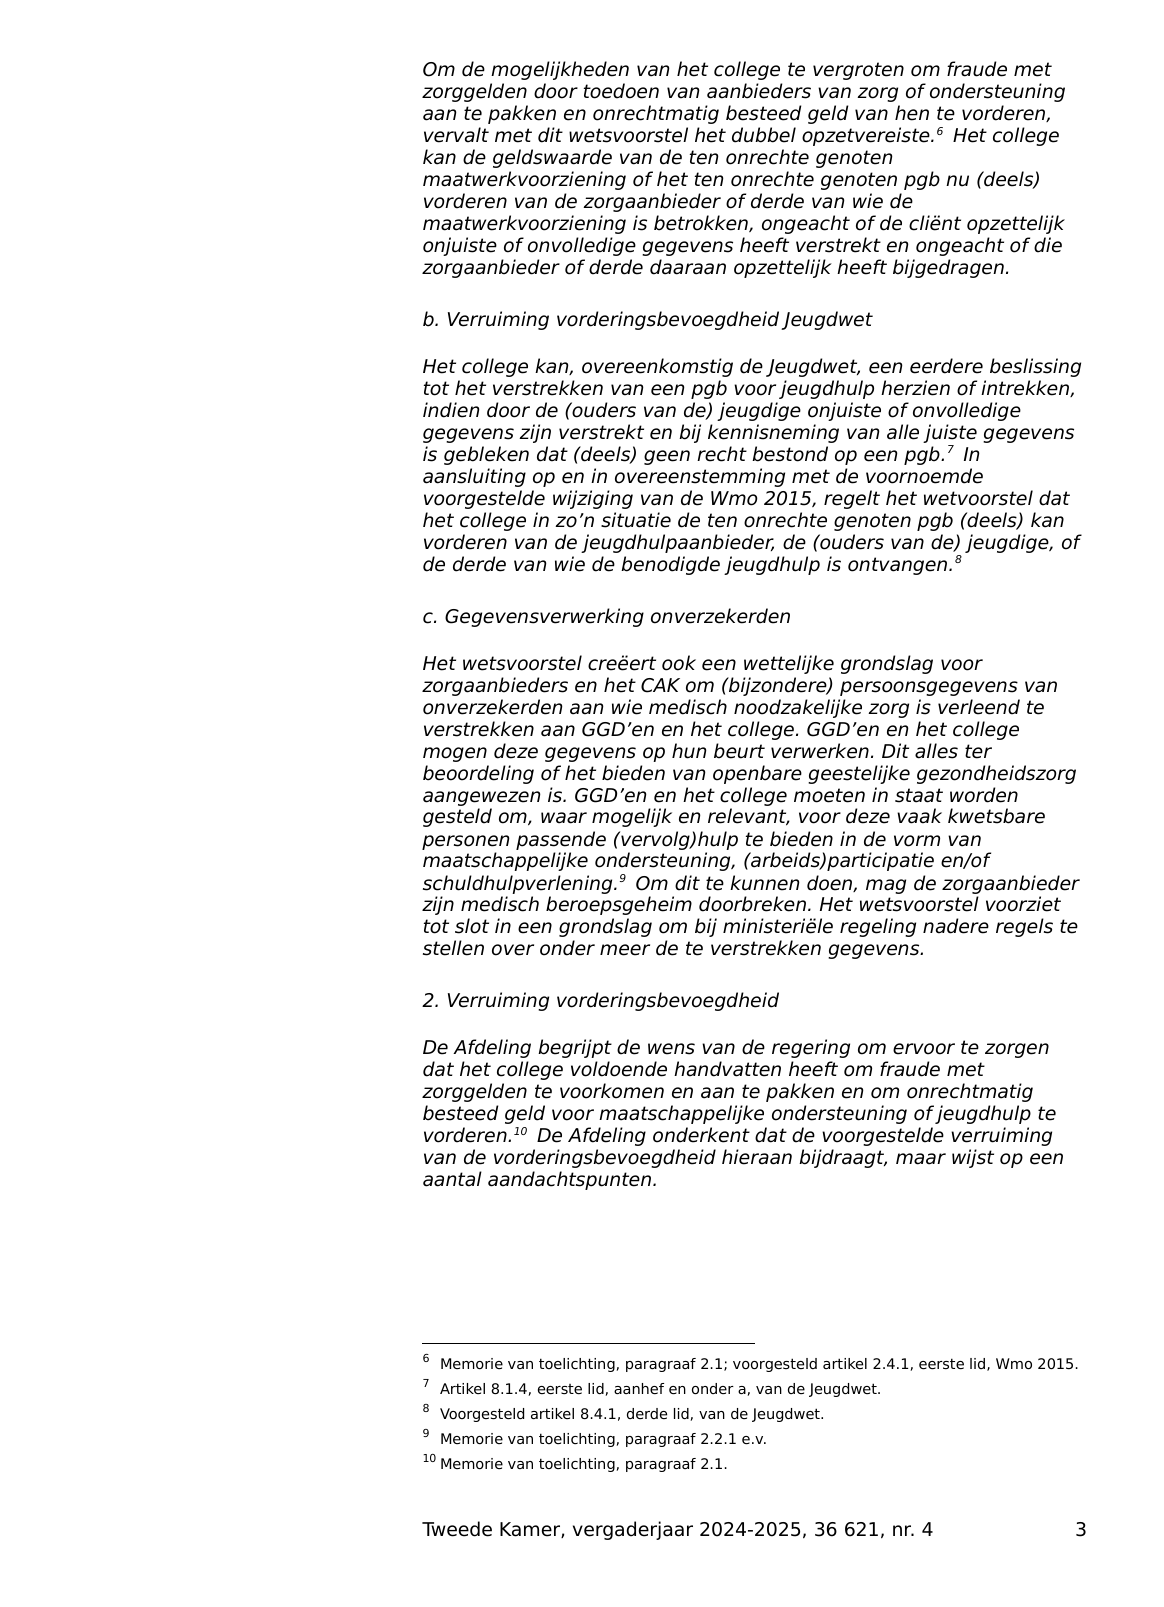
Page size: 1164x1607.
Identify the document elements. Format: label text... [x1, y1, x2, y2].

text Voorgesteld artikel 8.4.1, derde lid, van de Jeugdwet. [422, 1402, 1087, 1424]
subtitle b. Verruiming vorderingsbevoegdheid Jeugdwet [422, 309, 1087, 331]
text Om de mogelijkheden van het college te vergroten om fraude met zorggelden door toedoen van aanbieders van zorg of ondersteuning aan te pakken en onrechtmatig besteed geld van hen te vorderen, vervalt met dit wetsvoorstel het dubbel opzetvereiste. Het college kan de geldswaarde van de ten onrechte genoten maatwerkvoorziening of het ten onrechte genoten pgb nu (deels) vorderen van de zorgaanbieder of derde van wie de maatwerkvoorziening is betrokken, ongeacht of de cliënt opzettelijk onjuiste of onvolledige gegevens heeft verstrekt en ongeacht of die zorgaanbieder of derde daaraan opzettelijk heeft bijgedragen. [422, 59, 1087, 279]
text Het college kan, overeenkomstig de Jeugdwet, een eerdere beslissing tot het verstrekken van een pgb voor jeugdhulp herzien of intrekken, indien door de (ouders van de) jeugdige onjuiste of onvolledige gegevens zijn verstrekt en bij kennisneming van alle juiste gegevens is gebleken dat (deels) geen recht bestond op een pgb. In aansluiting op en in overeenstemming met de voornoemde voorgestelde wijziging van de Wmo 2015, regelt het wetvoorstel dat het college in zo’n situatie de ten onrechte genoten pgb (deels) kan vorderen van de jeugdhulpaanbieder, de (ouders van de) jeugdige, of de derde van wie de benodigde jeugdhulp is ontvangen. [422, 356, 1087, 576]
subtitle c. Gegevensverwerking onverzekerden [422, 606, 1087, 628]
text Memorie van toelichting, paragraaf 2.2.1 e.v. [422, 1427, 1087, 1449]
text De Afdeling begrijpt de wens van de regering om ervoor te zorgen dat het college voldoende handvatten heeft om fraude met zorggelden te voorkomen en aan te pakken en om onrechtmatig besteed geld voor maatschappelijke ondersteuning of jeugdhulp te vorderen. De Afdeling onderkent dat de voorgestelde verruiming van de vorderingsbevoegdheid hieraan bijdraagt, maar wijst op een aantal aandachtspunten. [422, 1037, 1087, 1191]
text Memorie van toelichting, paragraaf 2.1; voorgesteld artikel 2.4.1, eerste lid, Wmo 2015. [422, 1352, 1087, 1374]
text Artikel 8.1.4, eerste lid, aanhef en onder a, van de Jeugdwet. [422, 1377, 1087, 1399]
text Memorie van toelichting, paragraaf 2.1. [422, 1452, 1087, 1474]
subtitle 2. Verruiming vorderingsbevoegdheid [422, 990, 1087, 1012]
text Het wetsvoorstel creëert ook een wettelijke grondslag voor zorgaanbieders en het CAK om (bijzondere) persoonsgegevens van onverzekerden aan wie medisch noodzakelijke zorg is verleend te verstrekken aan GGD’en en het college. GGD’en en het college mogen deze gegevens op hun beurt verwerken. Dit alles ter beoordeling of het bieden van openbare geestelijke gezondheidszorg aangewezen is. GGD’en en het college moeten in staat worden gesteld om, waar mogelijk en relevant, voor deze vaak kwetsbare personen passende (vervolg)hulp te bieden in de vorm van maatschappelijke ondersteuning, (arbeids)participatie en/of schuldhulpverlening. Om dit te kunnen doen, mag de zorgaanbieder zijn medisch beroepsgeheim doorbreken. Het wetsvoorstel voorziet tot slot in een grondslag om bij ministeriële regeling nadere regels te stellen over onder meer de te verstrekken gegevens. [422, 653, 1087, 960]
